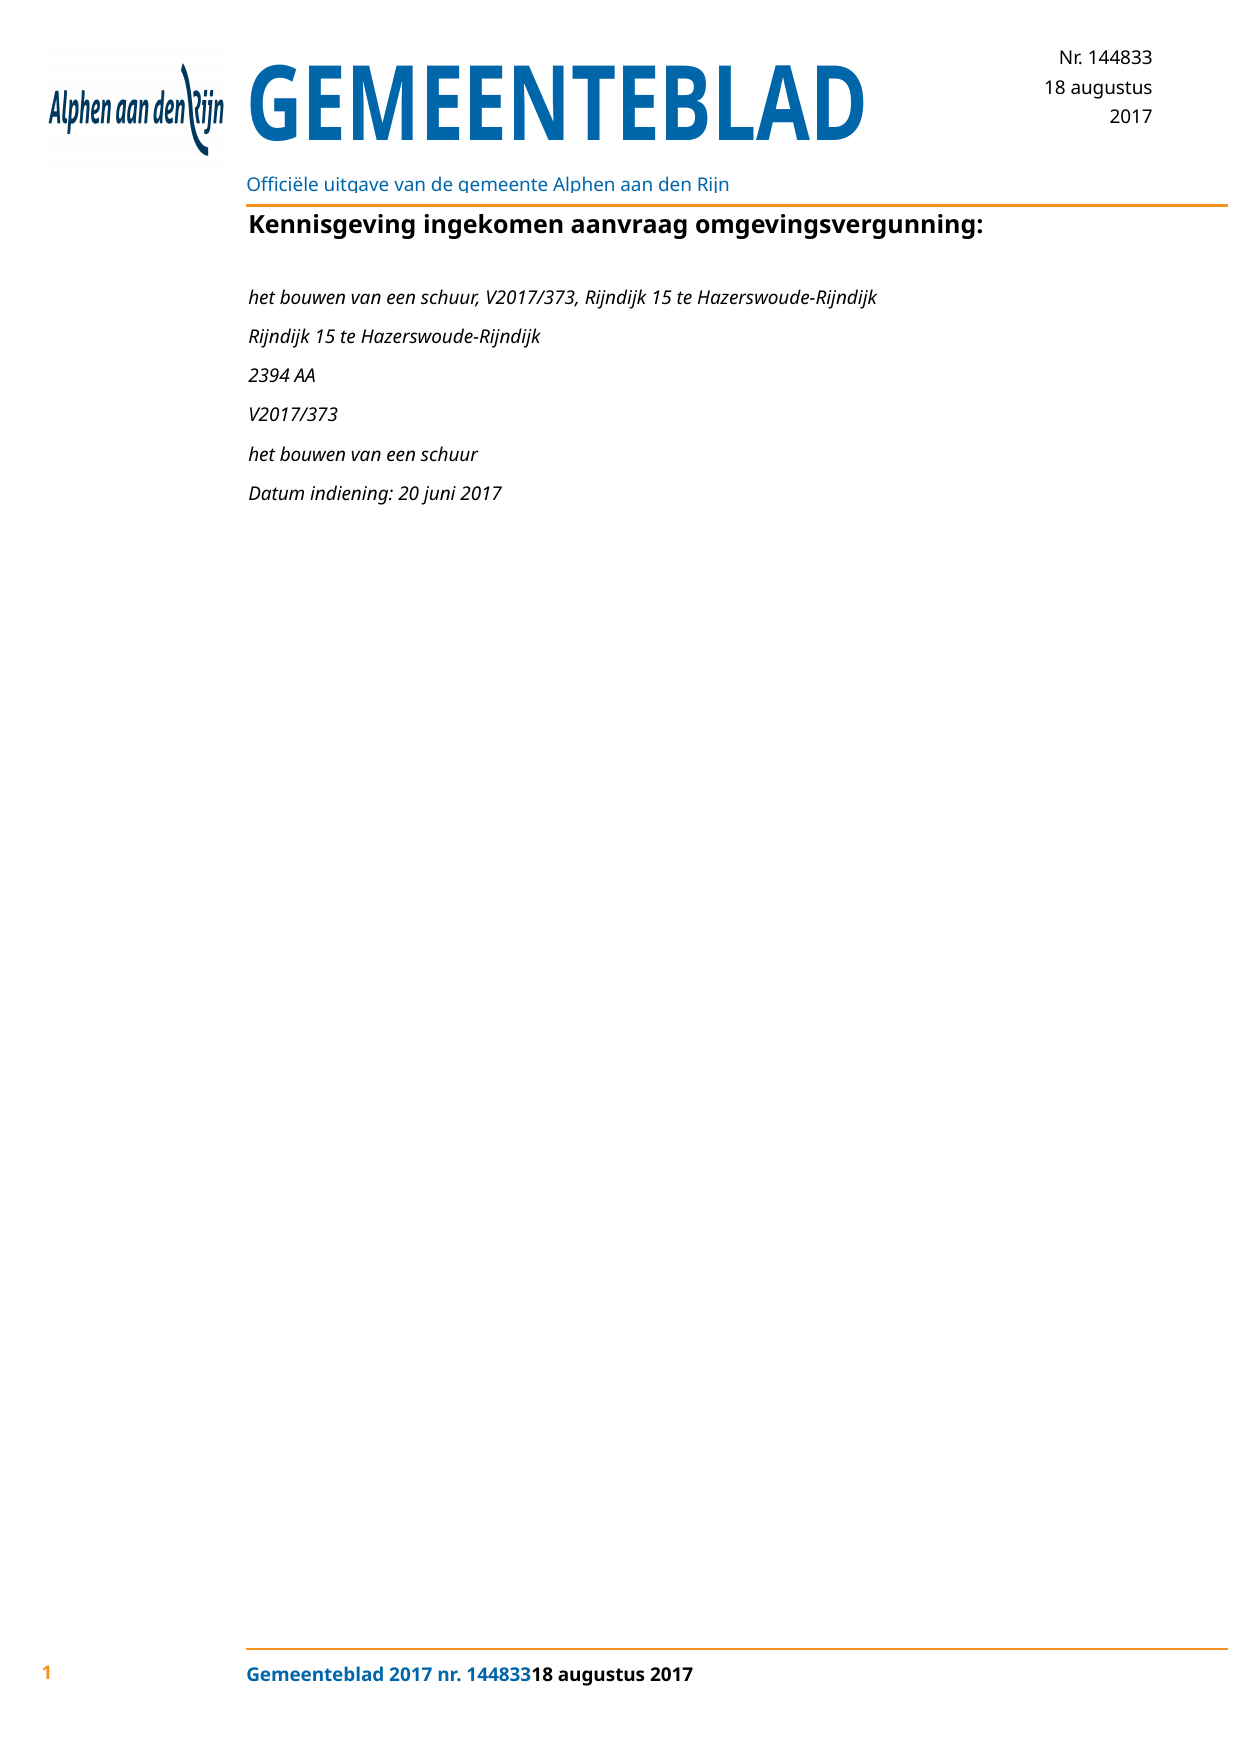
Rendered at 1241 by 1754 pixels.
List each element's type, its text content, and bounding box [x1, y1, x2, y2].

text Kennisgeving ingekomen aanvraag omgevingsvergunning: [248, 207, 1152, 241]
text 2394 AA [248, 362, 1152, 388]
picture [41, 47, 231, 172]
text Datum indiening: 20 juni 2017 [248, 480, 1152, 506]
text het bouwen van een schuur [248, 441, 1152, 467]
text V2017/373 [248, 402, 1152, 427]
text Rijndijk 15 te Hazerswoude-Rijndijk [248, 323, 1152, 349]
text het bouwen van een schuur, V2017/373, Rijndijk 15 te Hazerswoude-Rijndijk [248, 284, 1152, 309]
